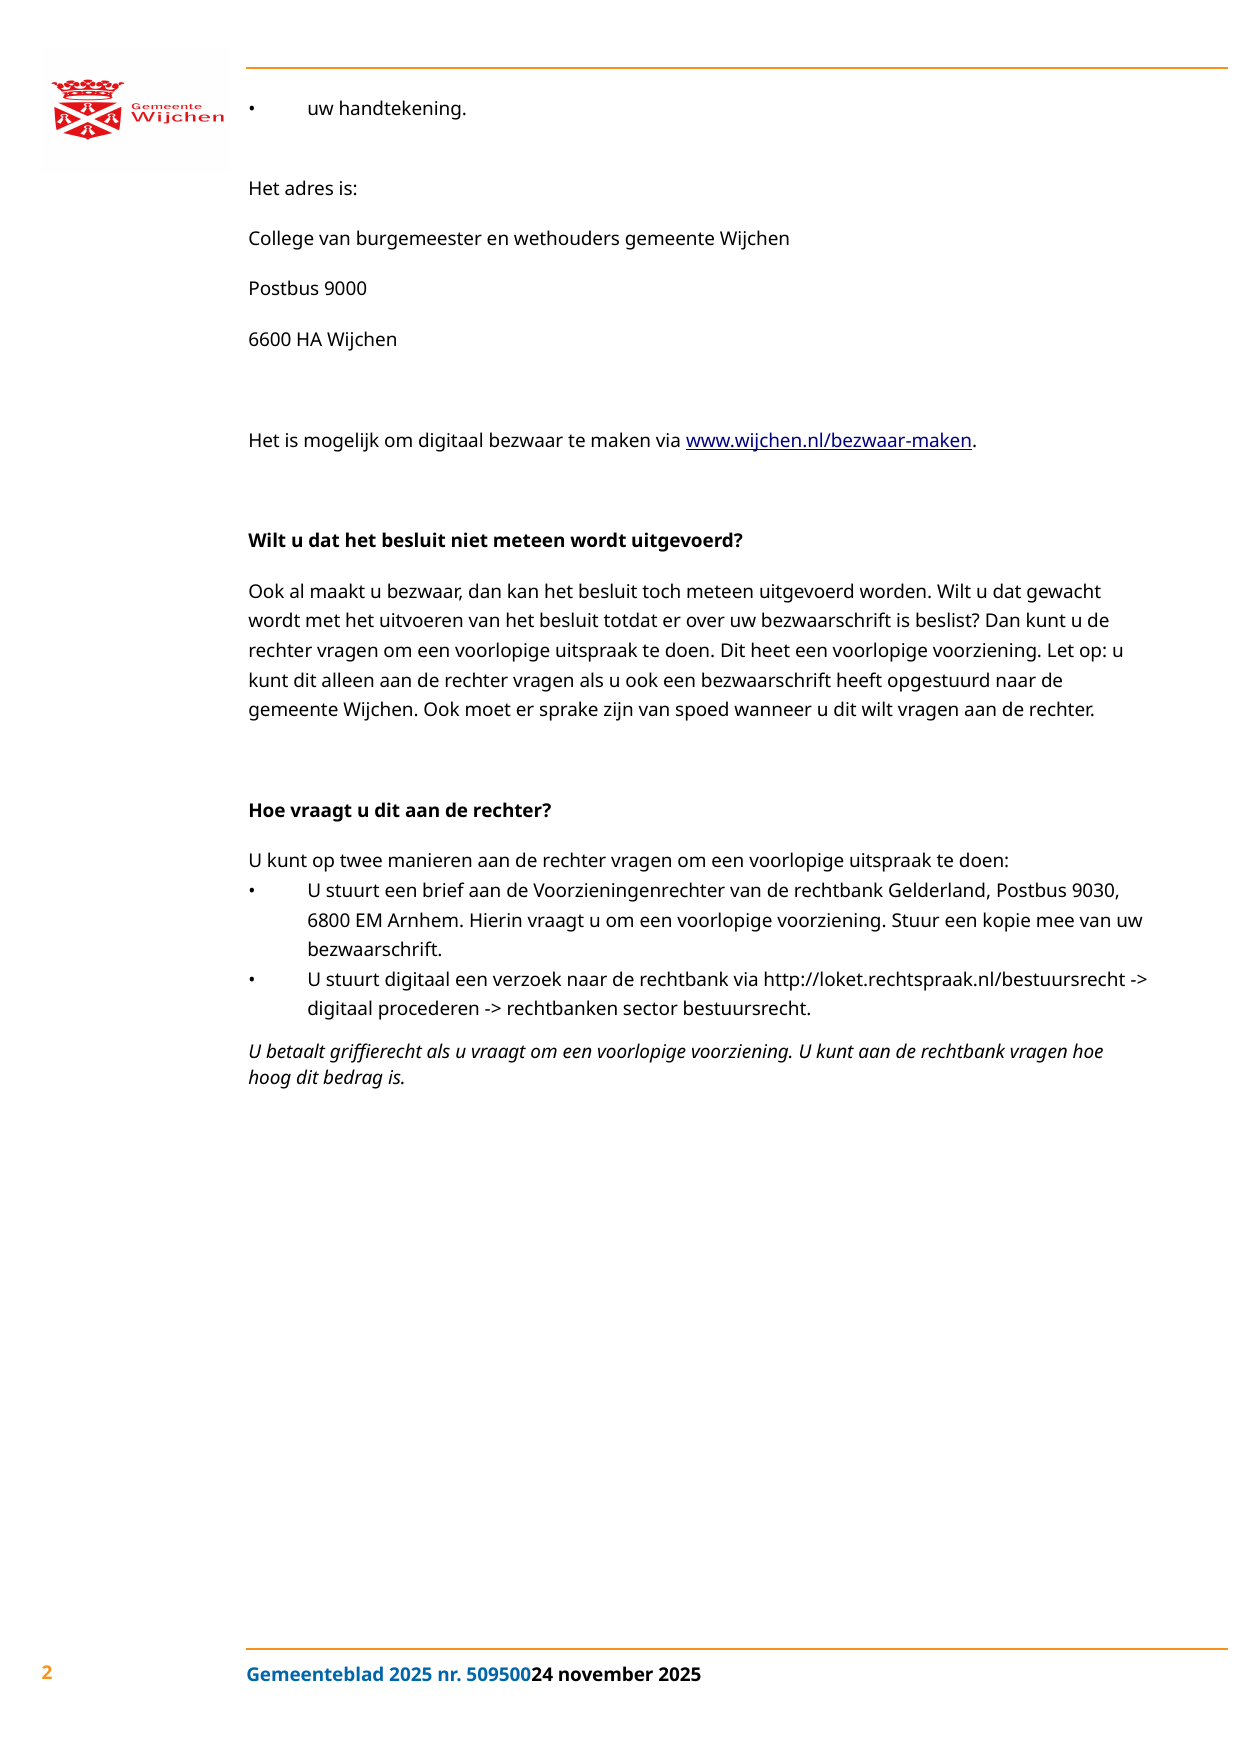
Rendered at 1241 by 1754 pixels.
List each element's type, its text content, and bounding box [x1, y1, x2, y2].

text 6600 HA Wijchen [248, 326, 1152, 352]
text College van burgemeester en wethouders gemeente Wijchen [248, 225, 1152, 251]
list U stuurt digitaal een verzoek naar de rechtbank via http://loket.rechtspraak.nl/bestuursrecht -> digitaal procederen -> rechtbanken sector bestuursrecht. [248, 966, 1152, 1021]
text U betaalt griffierecht als u vraagt om een voorlopige voorziening. U kunt aan de rechtbank vragen hoe hoog dit bedrag is. [248, 1039, 1152, 1090]
text Postbus 9000 [248, 276, 1152, 301]
text Ook al maakt u bezwaar, dan kan het besluit toch meteen uitgevoerd worden. Wilt u dat gewacht wordt met het uitvoeren van het besluit totdat er over uw bezwaarschrift is beslist? Dan kunt u de rechter vragen om een voorlopige uitspraak te doen. Dit heet een voorlopige voorziening. Let op: u kunt dit alleen aan de rechter vragen als u ook een bezwaarschrift heeft opgestuurd naar de gemeente Wijchen. Ook moet er sprake zijn van spoed wanneer u dit wilt vragen aan de rechter. [248, 578, 1152, 722]
text Het adres is: [248, 175, 1152, 201]
text U kunt op twee manieren aan de rechter vragen om een voorlopige uitspraak te doen: [248, 848, 1152, 873]
text Het is mogelijk om digitaal bezwaar te maken via www.wijchen.nl/bezwaar-maken. [248, 427, 1152, 453]
list U stuurt een brief aan de Voorzieningenrechter van de rechtbank Gelderland, Postbus 9030, 6800 EM Arnhem. Hierin vraagt u om een voorlopige voorziening. Stuur een kopie mee van uw bezwaarschrift. [248, 877, 1152, 962]
picture [41, 47, 231, 172]
list uw handtekening. [248, 95, 1152, 121]
text Hoe vraagt u dit aan de rechter? [248, 797, 1152, 823]
text Wilt u dat het besluit niet meteen wordt uitgevoerd? [248, 528, 1152, 553]
